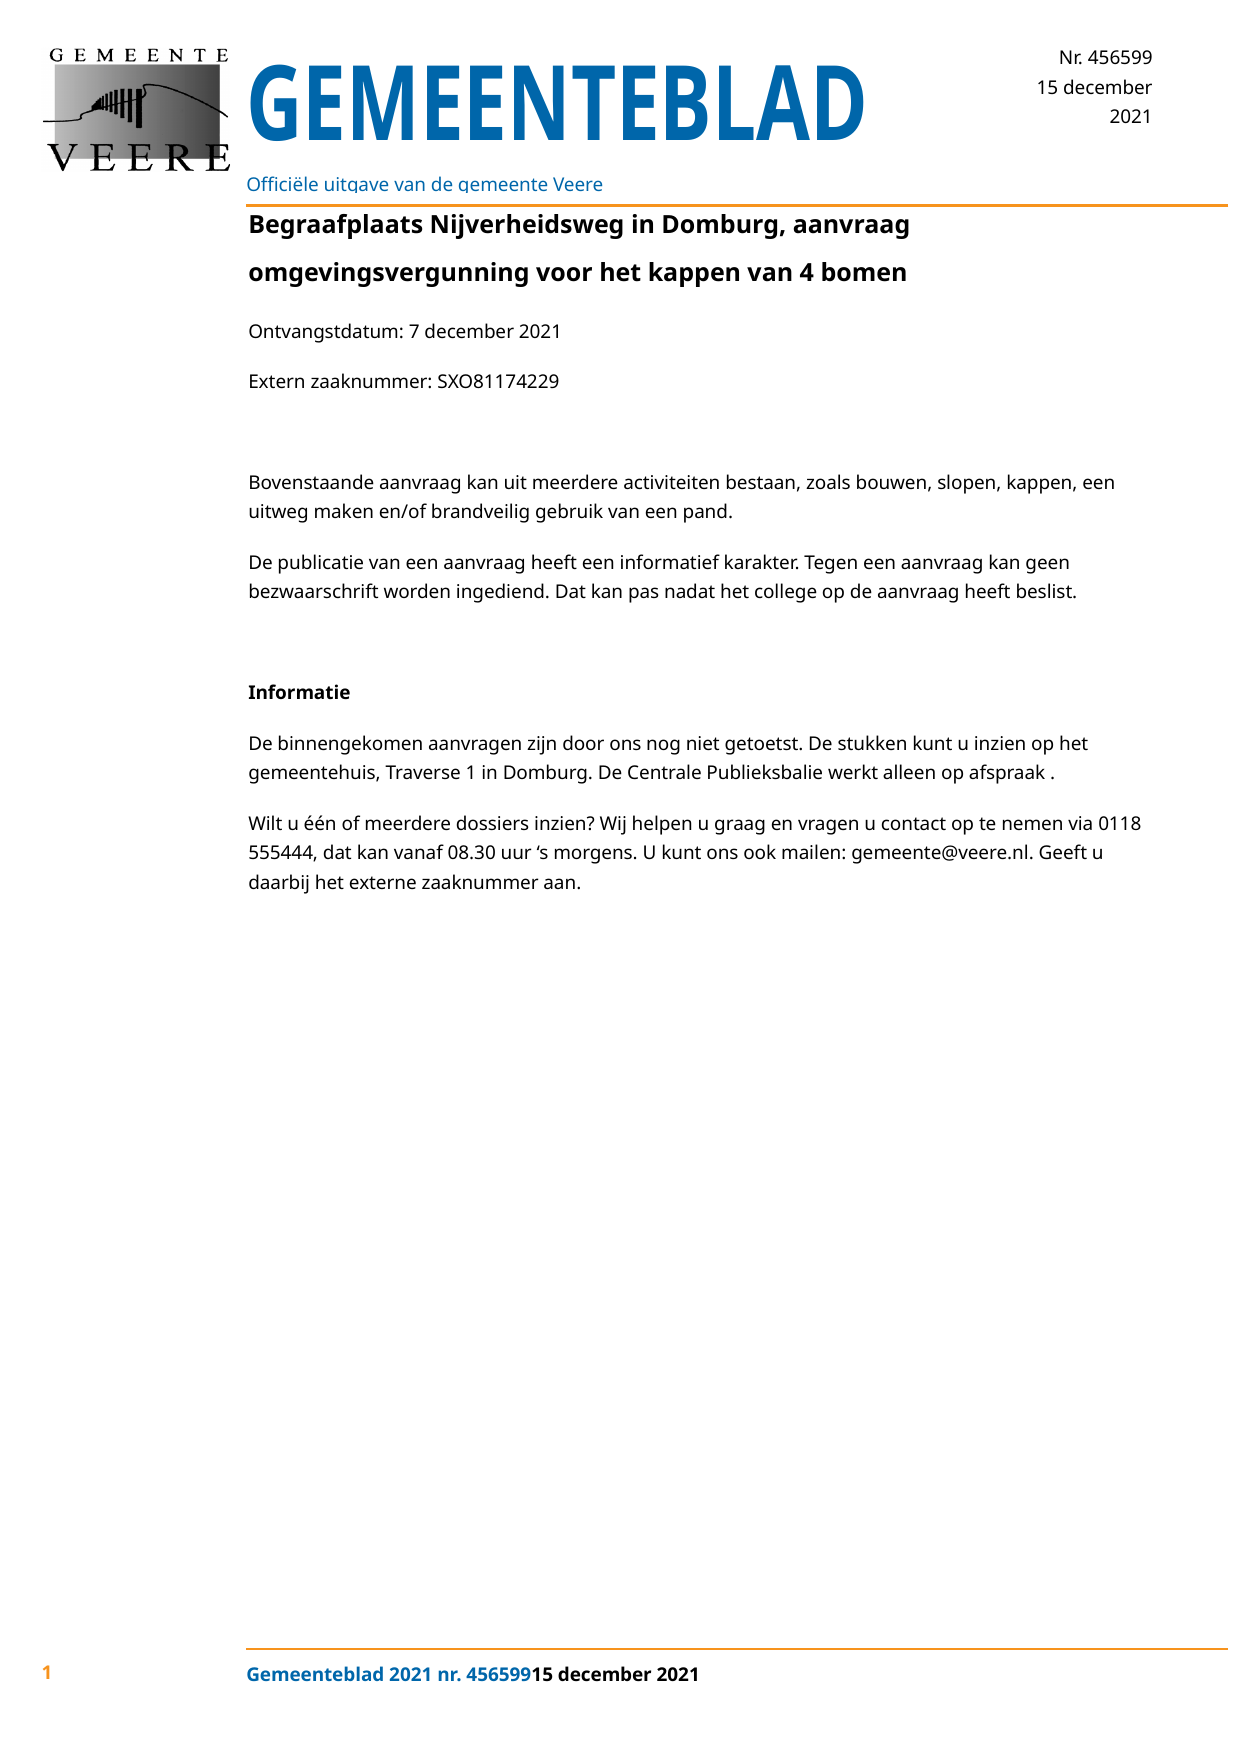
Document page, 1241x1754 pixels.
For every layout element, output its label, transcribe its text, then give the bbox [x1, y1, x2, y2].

text Begraafplaats Nijverheidsweg in Domburg, aanvraag omgevingsvergunning voor het kappen van 4 bomen [248, 207, 1152, 288]
text De binnengekomen aanvragen zijn door ons nog niet getoetst. De stukken kunt u inzien op het gemeentehuis, Traverse 1 in Domburg. De Centrale Publieksbalie werkt alleen op afspraak . [248, 730, 1152, 785]
picture [41, 47, 231, 172]
text Ontvangstdatum: 7 december 2021 [248, 318, 1152, 344]
text Informatie [248, 679, 1152, 705]
text Wilt u één of meerdere dossiers inzien? Wij helpen u graag en vragen u contact op te nemen via 0118 555444, dat kan vanaf 08.30 uur ‘s morgens. U kunt ons ook mailen: gemeente@veere.nl. Geeft u daarbij het externe zaaknummer aan. [248, 810, 1152, 895]
text Bovenstaande aanvraag kan uit meerdere activiteiten bestaan, zoals bouwen, slopen, kappen, een uitweg maken en/of brandveilig gebruik van een pand. [248, 469, 1152, 524]
text De publicatie van een aanvraag heeft een informatief karakter. Tegen een aanvraag kan geen bezwaarschrift worden ingediend. Dat kan pas nadat het college op de aanvraag heeft beslist. [248, 549, 1152, 604]
text Extern zaaknummer: SXO81174229 [248, 368, 1152, 394]
